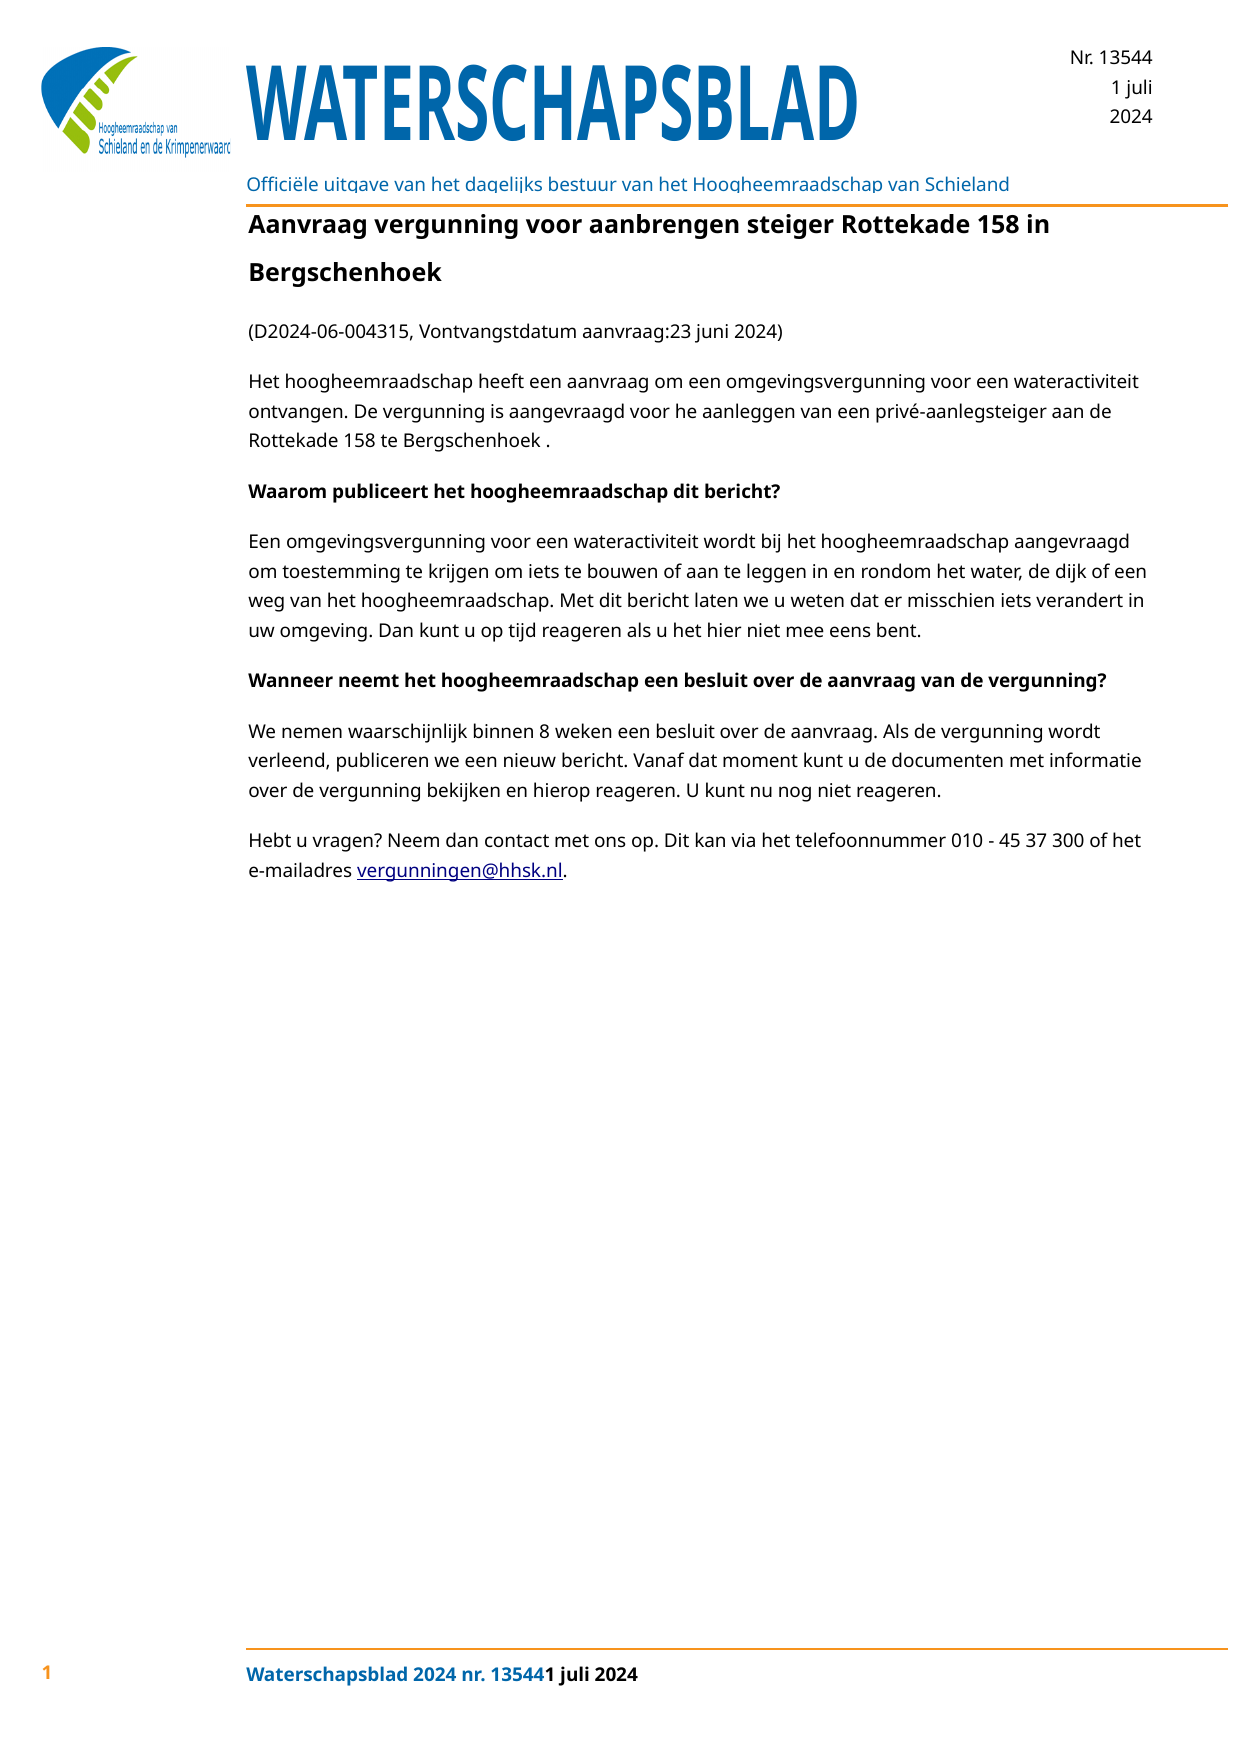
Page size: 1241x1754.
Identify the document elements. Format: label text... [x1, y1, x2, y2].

text Aanvraag vergunning voor aanbrengen steiger Rottekade 158 in Bergschenhoek [248, 207, 1152, 288]
text Een omgevingsvergunning voor een wateractiviteit wordt bij het hoogheemraadschap aangevraagd om toestemming te krijgen om iets te bouwen of aan te leggen in en rondom het water, de dijk of een weg van het hoogheemraadschap. Met dit bericht laten we u weten dat er misschien iets verandert in uw omgeving. Dan kunt u op tijd reageren als u het hier niet mee eens bent. [248, 528, 1152, 643]
text We nemen waarschijnlijk binnen 8 weken een besluit over de aanvraag. Als de vergunning wordt verleend, publiceren we een nieuw bericht. Vanaf dat moment kunt u de documenten met informatie over de vergunning bekijken en hierop reageren. U kunt nu nog niet reageren. [248, 718, 1152, 803]
picture [41, 47, 231, 172]
text Wanneer neemt het hoogheemraadschap een besluit over de aanvraag van de vergunning? [248, 667, 1152, 693]
text (D2024-06-004315, Vontvangstdatum aanvraag:23 juni 2024) [248, 318, 1152, 344]
text Hebt u vragen? Neem dan contact met ons op. Dit kan via het telefoonnummer 010 - 45 37 300 of het e-mailadres vergunningen@hhsk.nl. [248, 827, 1152, 883]
text Het hoogheemraadschap heeft een aanvraag om een omgevingsvergunning voor een wateractiviteit ontvangen. De vergunning is aangevraagd voor he aanleggen van een privé-aanlegsteiger aan de Rottekade 158 te Bergschenhoek . [248, 368, 1152, 453]
text Waarom publiceert het hoogheemraadschap dit bericht? [248, 478, 1152, 504]
